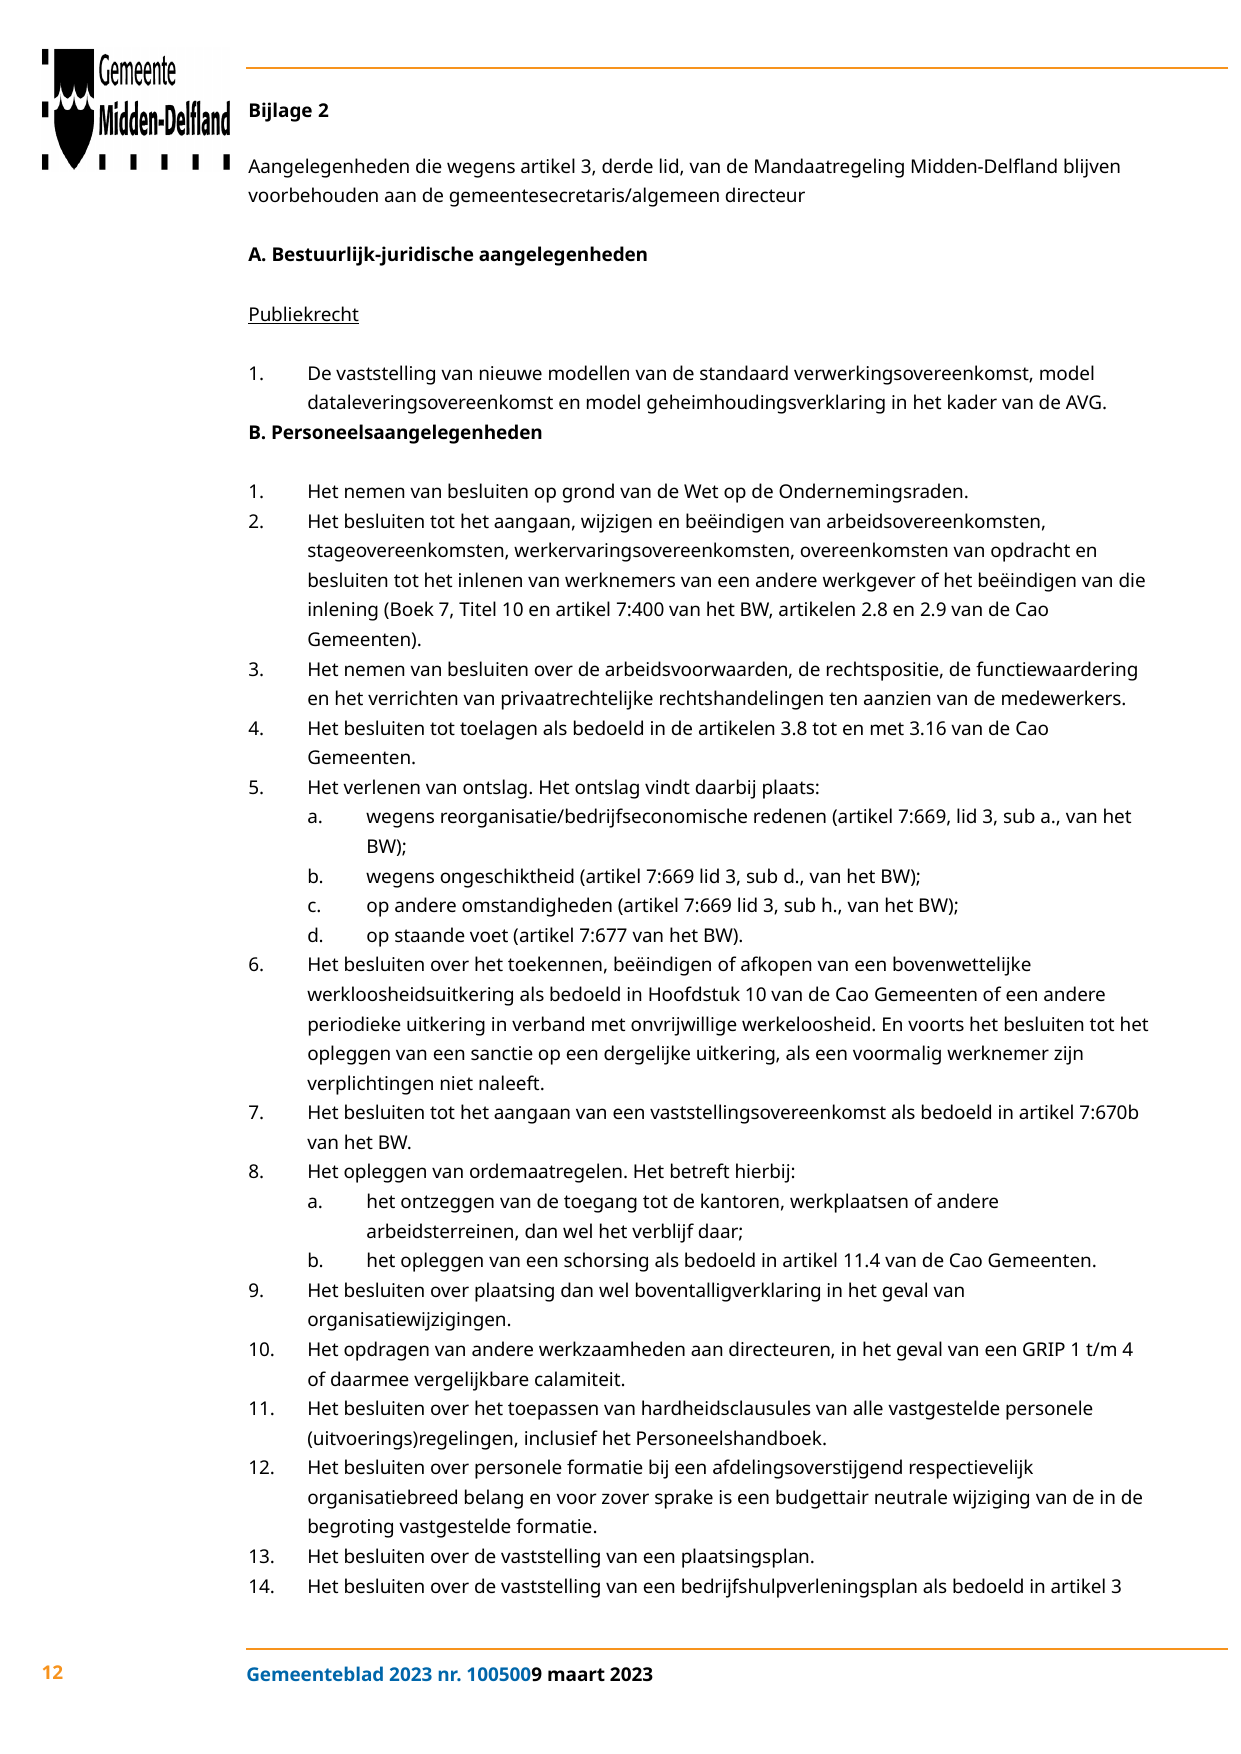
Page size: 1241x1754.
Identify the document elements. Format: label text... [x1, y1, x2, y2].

list Het nemen van besluiten over de arbeidsvoorwaarden, de rechtspositie, de functiewaardering en het verrichten van privaatrechtelijke rechtshandelingen ten aanzien van de medewerkers. [248, 656, 1152, 711]
list De vaststelling van nieuwe modellen van de standaard verwerkingsovereenkomst, model dataleveringsovereenkomst en model geheimhoudingsverklaring in het kader van de AVG. [248, 360, 1152, 415]
list Het verlenen van ontslag. Het ontslag vindt daarbij plaats: [248, 774, 1152, 800]
text Aangelegenheden die wegens artikel 3, derde lid, van de Mandaatregeling Midden-Delfland blijven voorbehouden aan de gemeentesecretaris/algemeen directeur [248, 153, 1152, 208]
list Het besluiten over het toepassen van hardheidsclausules van alle vastgestelde personele (uitvoerings)regelingen, inclusief het Personeelshandboek. [248, 1395, 1152, 1451]
text Bijlage 2 [248, 95, 1152, 123]
list Het besluiten tot toelagen als bedoeld in de artikelen 3.8 tot en met 3.16 van de Cao Gemeenten. [248, 715, 1152, 770]
text Publiekrecht [248, 301, 1152, 327]
list op staande voet (artikel 7:677 van het BW). [307, 922, 1152, 948]
list Het besluiten tot het aangaan, wijzigen en beëindigen van arbeidsovereenkomsten, stageovereenkomsten, werkervaringsovereenkomsten, overeenkomsten van opdracht en besluiten tot het inlenen van werknemers van een andere werkgever of het beëindigen van die inlening (Boek 7, Titel 10 en artikel 7:400 van het BW, artikelen 2.8 en 2.9 van de Cao Gemeenten). [248, 508, 1152, 652]
list het opleggen van een schorsing als bedoeld in artikel 11.4 van de Cao Gemeenten. [307, 1247, 1152, 1273]
list wegens ongeschiktheid (artikel 7:669 lid 3, sub d., van het BW); [307, 863, 1152, 889]
text A. Bestuurlijk-juridische aangelegenheden [248, 242, 1152, 267]
list Het besluiten over de vaststelling van een bedrijfshulpverleningsplan als bedoeld in artikel 3 [248, 1573, 1152, 1599]
list Het besluiten over het toekennen, beëindigen of afkopen van een bovenwettelijke werkloosheidsuitkering als bedoeld in Hoofdstuk 10 van de Cao Gemeenten of een andere periodieke uitkering in verband met onvrijwillige werkeloosheid. En voorts het besluiten tot het opleggen van een sanctie op een dergelijke uitkering, als een voormalig werknemer zijn verplichtingen niet naleeft. [248, 952, 1152, 1096]
list Het nemen van besluiten op grond van de Wet op de Ondernemingsraden. [248, 478, 1152, 504]
list Het besluiten over de vaststelling van een plaatsingsplan. [248, 1543, 1152, 1569]
text B. Personeelsaangelegenheden [248, 419, 1152, 445]
list Het besluiten over plaatsing dan wel boventalligverklaring in het geval van organisatiewijzigingen. [248, 1277, 1152, 1332]
list Het besluiten tot het aangaan van een vaststellingsovereenkomst als bedoeld in artikel 7:670b van het BW. [248, 1099, 1152, 1155]
list op andere omstandigheden (artikel 7:669 lid 3, sub h., van het BW); [307, 892, 1152, 918]
list wegens reorganisatie/bedrijfseconomische redenen (artikel 7:669, lid 3, sub a., van het BW); [307, 804, 1152, 859]
list Het opdragen van andere werkzaamheden aan directeuren, in het geval van een GRIP 1 t/m 4 of daarmee vergelijkbare calamiteit. [248, 1336, 1152, 1392]
list Het besluiten over personele formatie bij een afdelingsoverstijgend respectievelijk organisatiebreed belang en voor zover sprake is een budgettair neutrale wijziging van de in de begroting vastgestelde formatie. [248, 1454, 1152, 1539]
list het ontzeggen van de toegang tot de kantoren, werkplaatsen of andere arbeidsterreinen, dan wel het verblijf daar; [307, 1188, 1152, 1244]
list Het opleggen van ordemaatregelen. Het betreft hierbij: [248, 1159, 1152, 1184]
picture [41, 47, 231, 172]
